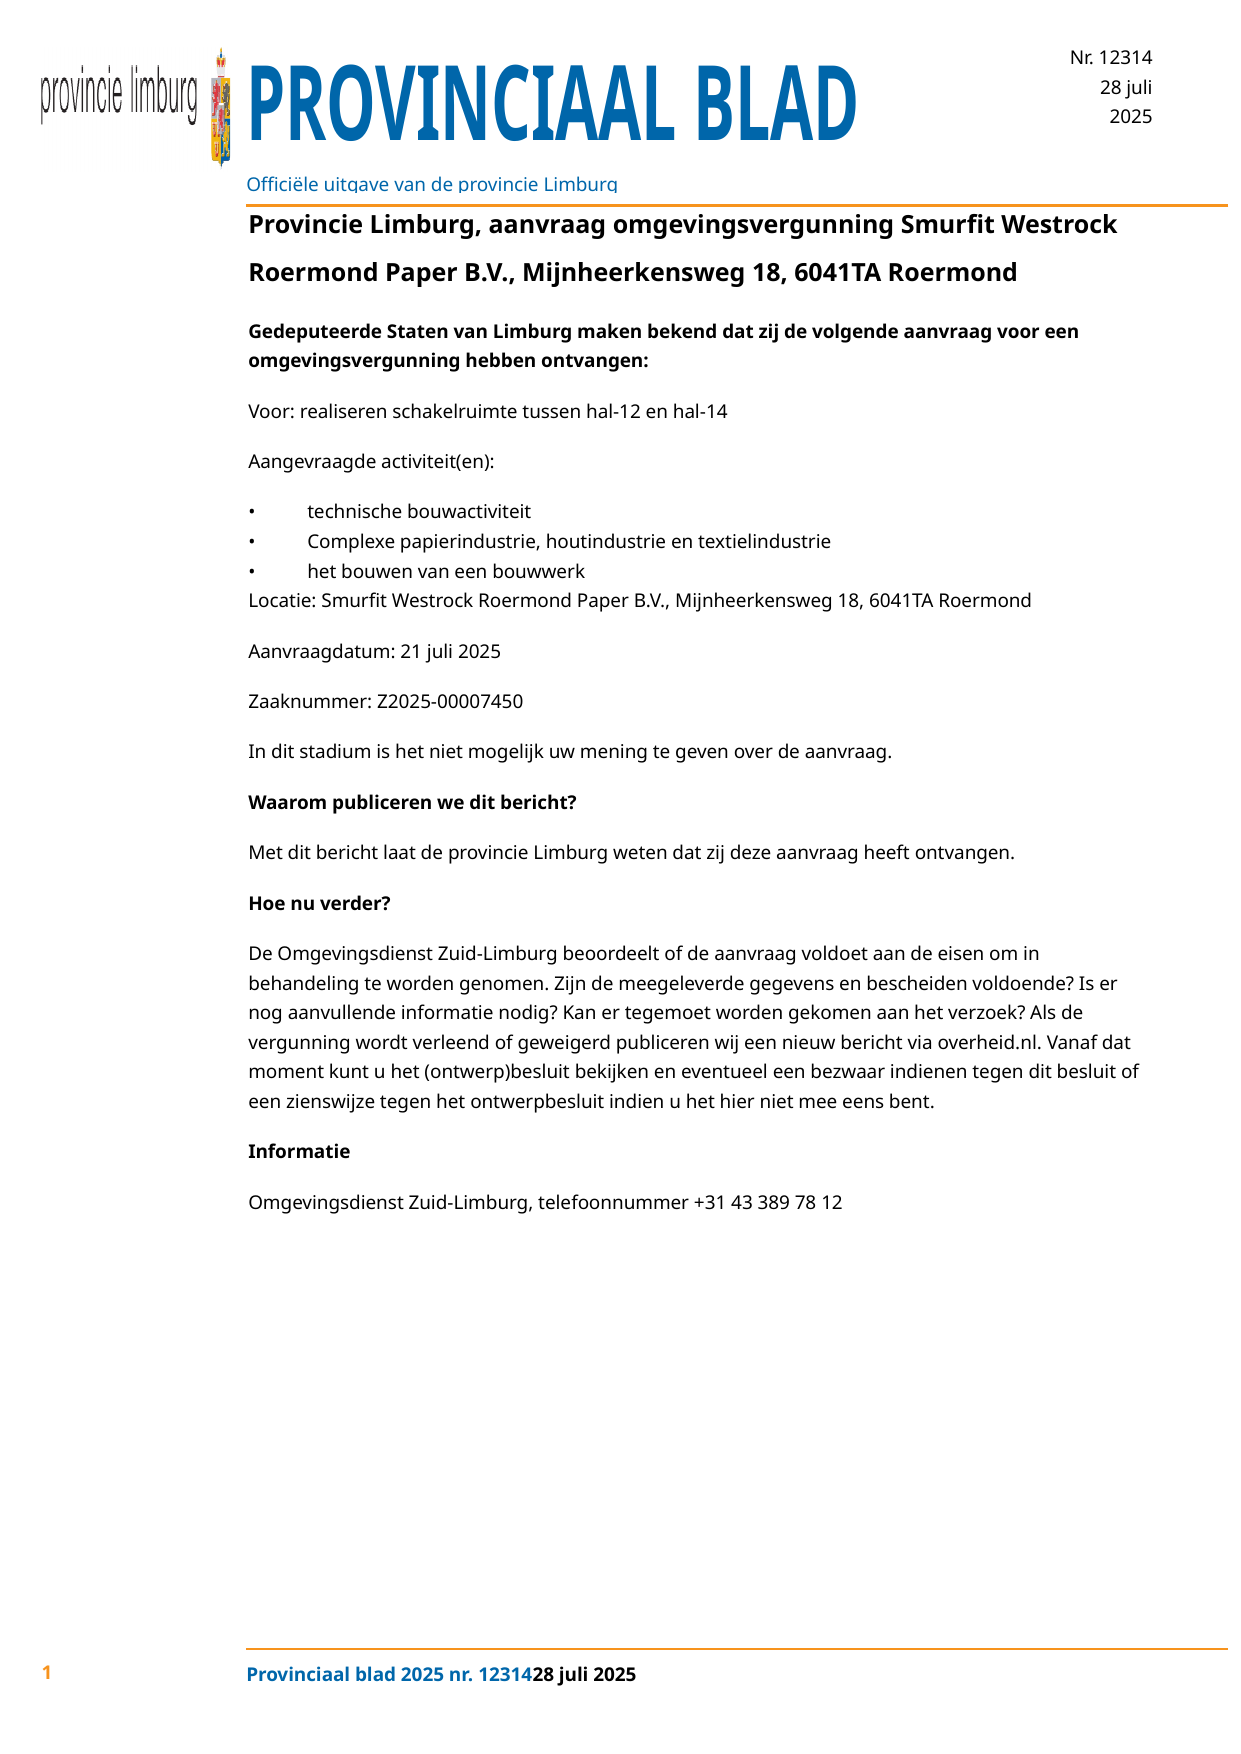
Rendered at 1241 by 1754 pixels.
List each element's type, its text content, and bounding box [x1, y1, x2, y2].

text Omgevingsdienst Zuid-Limburg, telefoonnummer +31 43 389 78 12 [248, 1189, 1152, 1215]
text Locatie: Smurfit Westrock Roermond Paper B.V., Mijnheerkensweg 18, 6041TA Roermond [248, 587, 1152, 613]
list Complexe papierindustrie, houtindustrie en textielindustrie [248, 528, 1152, 554]
text De Omgevingsdienst Zuid-Limburg beoordeelt of de aanvraag voldoet aan de eisen om in behandeling te worden genomen. Zijn de meegeleverde gegevens en bescheiden voldoende? Is er nog aanvullende informatie nodig? Kan er tegemoet worden gekomen aan het verzoek? Als de vergunning wordt verleend of geweigerd publiceren wij een nieuw bericht via overheid.nl. Vanaf dat moment kunt u het (ontwerp)besluit bekijken en eventueel een bezwaar indienen tegen dit besluit of een zienswijze tegen het ontwerpbesluit indien u het hier niet mee eens bent. [248, 940, 1152, 1114]
picture [41, 47, 231, 172]
text Voor: realiseren schakelruimte tussen hal-12 en hal-14 [248, 398, 1152, 424]
text Waarom publiceren we dit bericht? [248, 789, 1152, 815]
list het bouwen van een bouwwerk [248, 558, 1152, 584]
text Informatie [248, 1139, 1152, 1164]
text Met dit bericht laat de provincie Limburg weten dat zij deze aanvraag heeft ontvangen. [248, 839, 1152, 865]
text Zaaknummer: Z2025-00007450 [248, 688, 1152, 714]
text In dit stadium is het niet mogelijk uw mening te geven over de aanvraag. [248, 739, 1152, 764]
text Aanvraagdatum: 21 juli 2025 [248, 638, 1152, 664]
list technische bouwactiviteit [248, 499, 1152, 524]
text Gedeputeerde Staten van Limburg maken bekend dat zij de volgende aanvraag voor een omgevingsvergunning hebben ontvangen: [248, 318, 1152, 373]
text Hoe nu verder? [248, 890, 1152, 916]
text Provincie Limburg, aanvraag omgevingsvergunning Smurfit Westrock Roermond Paper B.V., Mijnheerkensweg 18, 6041TA Roermond [248, 207, 1152, 288]
text Aangevraagde activiteit(en): [248, 448, 1152, 474]
